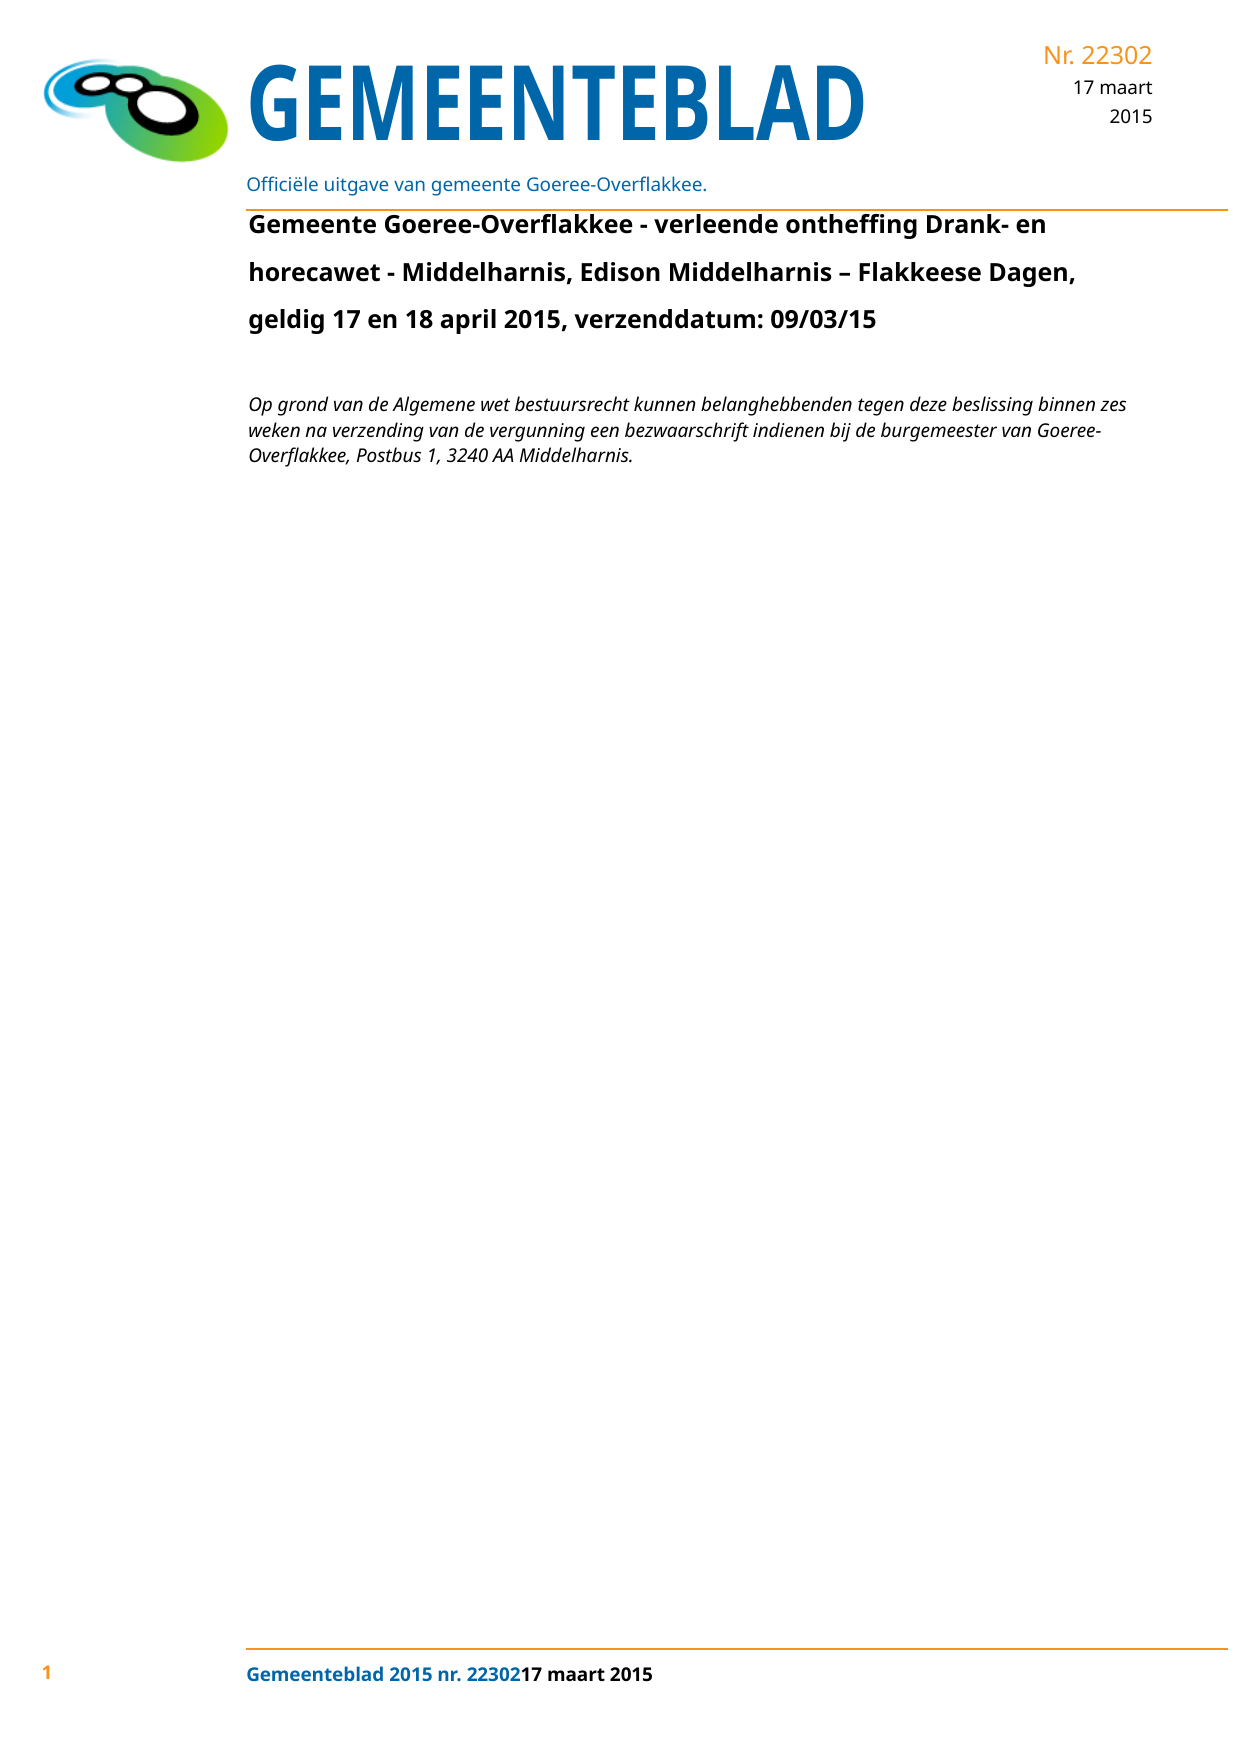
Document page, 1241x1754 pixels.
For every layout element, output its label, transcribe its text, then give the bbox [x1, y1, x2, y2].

picture [41, 47, 231, 172]
text Gemeente Goeree-Overflakkee - verleende ontheffing Drank- en horecawet - Middelharnis, Edison Middelharnis – Flakkeese Dagen, geldig 17 en 18 april 2015, verzenddatum: 09/03/15 [248, 211, 1152, 336]
text Op grond van de Algemene wet bestuursrecht kunnen belanghebbenden tegen deze beslissing binnen zes weken na verzending van de vergunning een bezwaarschrift indienen bij de burgemeester van Goeree-Overflakkee, Postbus 1, 3240 AA Middelharnis. [248, 391, 1152, 468]
